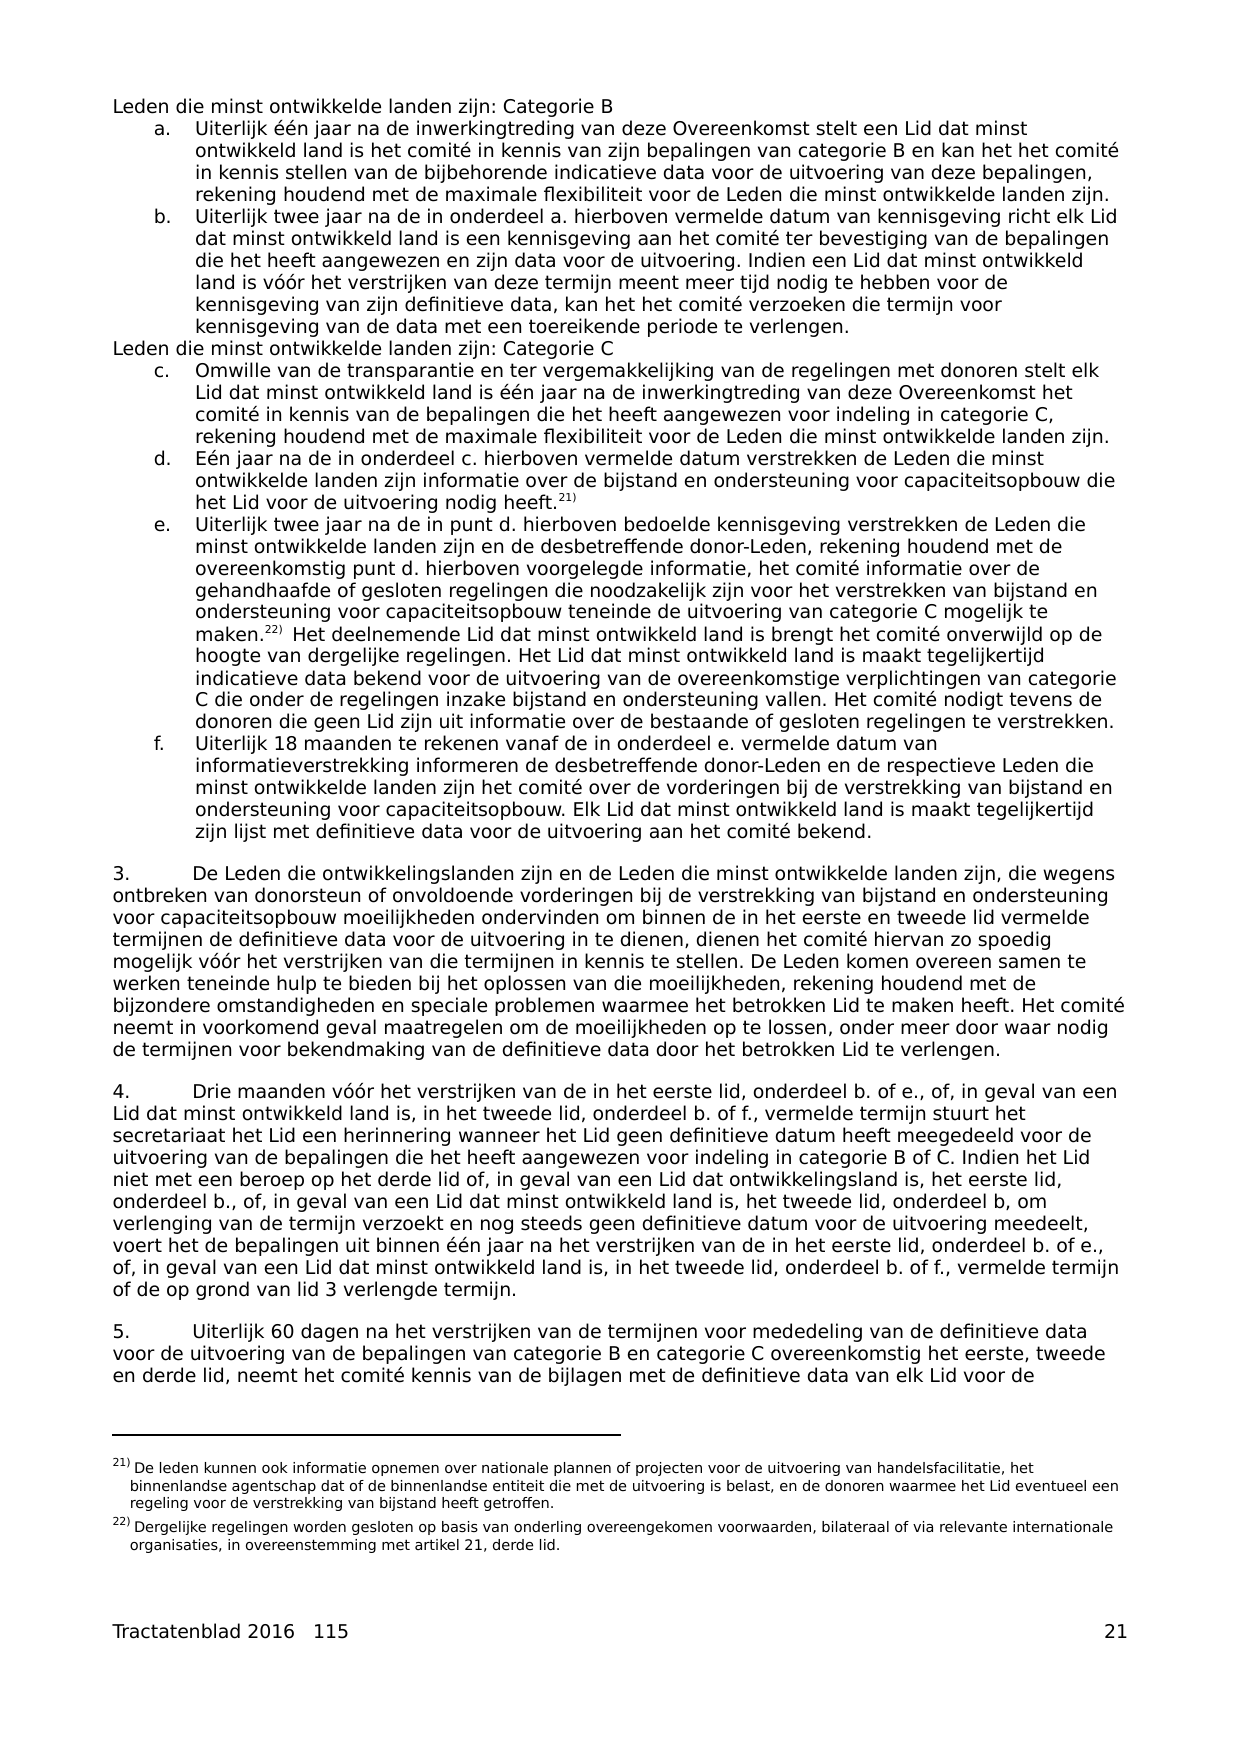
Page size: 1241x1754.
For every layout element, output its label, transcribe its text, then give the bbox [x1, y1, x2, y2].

text Leden die minst ontwikkelde landen zijn: Categorie B [112, 96, 1128, 118]
text a. Uiterlijk één jaar na de inwerkingtreding van deze Overeenkomst stelt een Lid dat minst ontwikkeld land is het comité in kennis van zijn bepalingen van categorie B en kan het het comité in kennis stellen van de bijbehorende indicatieve data voor de uitvoering van deze bepalingen, rekening houdend met de maximale flexibiliteit voor de Leden die minst ontwikkelde landen zijn. [153, 118, 1128, 206]
text e. Uiterlijk twee jaar na de in punt d. hierboven bedoelde kennisgeving verstrekken de Leden die minst ontwikkelde landen zijn en de desbetreffende donor-Leden, rekening houdend met de overeenkomstig punt d. hierboven voorgelegde informatie, het comité informatie over de gehandhaafde of gesloten regelingen die noodzakelijk zijn voor het verstrekken van bijstand en ondersteuning voor capaciteitsopbouw teneinde de uitvoering van categorie C mogelijk te maken. Het deelnemende Lid dat minst ontwikkeld land is brengt het comité onverwijld op de hoogte van dergelijke regelingen. Het Lid dat minst ontwikkeld land is maakt tegelijkertijd indicatieve data bekend voor de uitvoering van de overeenkomstige verplichtingen van categorie C die onder de regelingen inzake bijstand en ondersteuning vallen. Het comité nodigt tevens de donoren die geen Lid zijn uit informatie over de bestaande of gesloten regelingen te verstrekken. [153, 513, 1128, 733]
text d. Eén jaar na de in onderdeel c. hierboven vermelde datum verstrekken de Leden die minst ontwikkelde landen zijn informatie over de bijstand en ondersteuning voor capaciteitsopbouw die het Lid voor de uitvoering nodig heeft. [153, 448, 1128, 513]
text Leden die minst ontwikkelde landen zijn: Categorie C [112, 338, 1128, 360]
text 3. De Leden die ontwikkelingslanden zijn en de Leden die minst ontwikkelde landen zijn, die wegens ontbreken van donorsteun of onvoldoende vorderingen bij de verstrekking van bijstand en ondersteuning voor capaciteitsopbouw moeilijkheden ondervinden om binnen de in het eerste en tweede lid vermelde termijnen de definitieve data voor de uitvoering in te dienen, dienen het comité hiervan zo spoedig mogelijk vóór het verstrijken van die termijnen in kennis te stellen. De Leden komen overeen samen te werken teneinde hulp te bieden bij het oplossen van die moeilijkheden, rekening houdend met de bijzondere omstandigheden en speciale problemen waarmee het betrokken Lid te maken heeft. Het comité neemt in voorkomend geval maatregelen om de moeilijkheden op te lossen, onder meer door waar nodig de termijnen voor bekendmaking van de definitieve data door het betrokken Lid te verlengen. [112, 863, 1128, 1061]
text f. Uiterlijk 18 maanden te rekenen vanaf de in onderdeel e. vermelde datum van informatieverstrekking informeren de desbetreffende donor-Leden en de respectieve Leden die minst ontwikkelde landen zijn het comité over de vorderingen bij de verstrekking van bijstand en ondersteuning voor capaciteitsopbouw. Elk Lid dat minst ontwikkeld land is maakt tegelijkertijd zijn lijst met definitieve data voor de uitvoering aan het comité bekend. [153, 733, 1128, 843]
text c. Omwille van de transparantie en ter vergemakkelijking van de regelingen met donoren stelt elk Lid dat minst ontwikkeld land is één jaar na de inwerkingtreding van deze Overeenkomst het comité in kennis van de bepalingen die het heeft aangewezen voor indeling in categorie C, rekening houdend met de maximale flexibiliteit voor de Leden die minst ontwikkelde landen zijn. [153, 360, 1128, 448]
text b. Uiterlijk twee jaar na de in onderdeel a. hierboven vermelde datum van kennisgeving richt elk Lid dat minst ontwikkeld land is een kennisgeving aan het comité ter bevestiging van de bepalingen die het heeft aangewezen en zijn data voor de uitvoering. Indien een Lid dat minst ontwikkeld land is vóór het verstrijken van deze termijn meent meer tijd nodig te hebben voor de kennisgeving van zijn definitieve data, kan het het comité verzoeken die termijn voor kennisgeving van de data met een toereikende periode te verlengen. [153, 206, 1128, 338]
text 5. Uiterlijk 60 dagen na het verstrijken van de termijnen voor mededeling van de definitieve data voor de uitvoering van de bepalingen van categorie B en categorie C overeenkomstig het eerste, tweede en derde lid, neemt het comité kennis van de bijlagen met de definitieve data van elk Lid voor de [112, 1321, 1128, 1387]
text Dergelijke regelingen worden gesloten op basis van onderling overeengekomen voorwaarden, bilateraal of via relevante internationale organisaties, in overeenstemming met artikel 21, derde lid. [112, 1515, 1128, 1554]
text 4. Drie maanden vóór het verstrijken van de in het eerste lid, onderdeel b. of e., of, in geval van een Lid dat minst ontwikkeld land is, in het tweede lid, onderdeel b. of f., vermelde termijn stuurt het secretariaat het Lid een herinnering wanneer het Lid geen definitieve datum heeft meegedeeld voor de uitvoering van de bepalingen die het heeft aangewezen voor indeling in categorie B of C. Indien het Lid niet met een beroep op het derde lid of, in geval van een Lid dat ontwikkelingsland is, het eerste lid, onderdeel b., of, in geval van een Lid dat minst ontwikkeld land is, het tweede lid, onderdeel b, om verlenging van de termijn verzoekt en nog steeds geen definitieve datum voor de uitvoering meedeelt, voert het de bepalingen uit binnen één jaar na het verstrijken van de in het eerste lid, onderdeel b. of e., of, in geval van een Lid dat minst ontwikkeld land is, in het tweede lid, onderdeel b. of f., vermelde termijn of de op grond van lid 3 verlengde termijn. [112, 1081, 1128, 1301]
text De leden kunnen ook informatie opnemen over nationale plannen of projecten voor de uitvoering van handelsfacilitatie, het binnenlandse agentschap dat of de binnenlandse entiteit die met de uitvoering is belast, en de donoren waarmee het Lid eventueel een regeling voor de verstrekking van bijstand heeft getroffen. [112, 1456, 1128, 1512]
